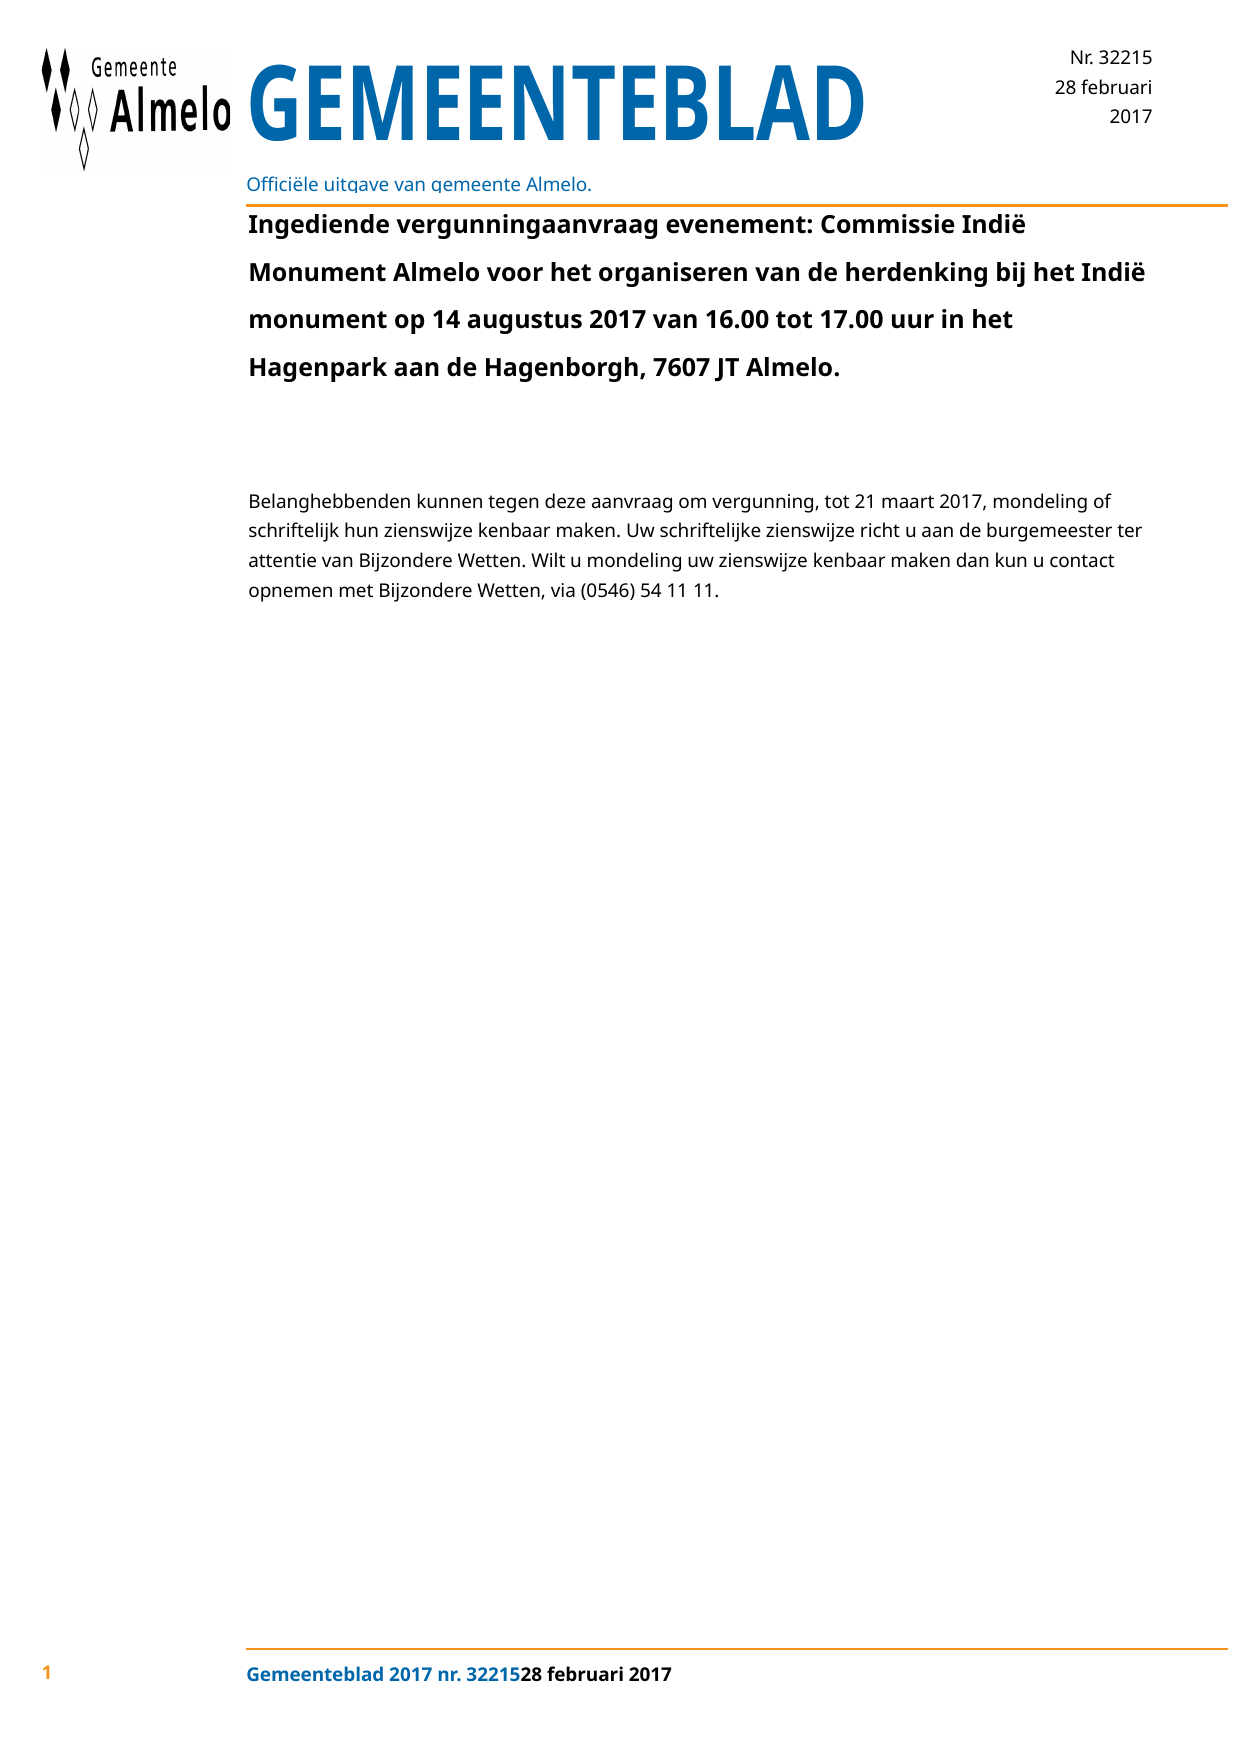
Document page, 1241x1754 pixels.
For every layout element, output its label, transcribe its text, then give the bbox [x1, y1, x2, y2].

picture [41, 47, 231, 172]
text Belanghebbenden kunnen tegen deze aanvraag om vergunning, tot 21 maart 2017, mondeling of schriftelijk hun zienswijze kenbaar maken. Uw schriftelijke zienswijze richt u aan de burgemeester ter attentie van Bijzondere Wetten. Wilt u mondeling uw zienswijze kenbaar maken dan kun u contact opnemen met Bijzondere Wetten, via (0546) 54 11 11. [248, 488, 1152, 603]
text Ingediende vergunningaanvraag evenement: Commissie Indië Monument Almelo voor het organiseren van de herdenking bij het Indië monument op 14 augustus 2017 van 16.00 tot 17.00 uur in het Hagenpark aan de Hagenborgh, 7607 JT Almelo. [248, 207, 1152, 384]
